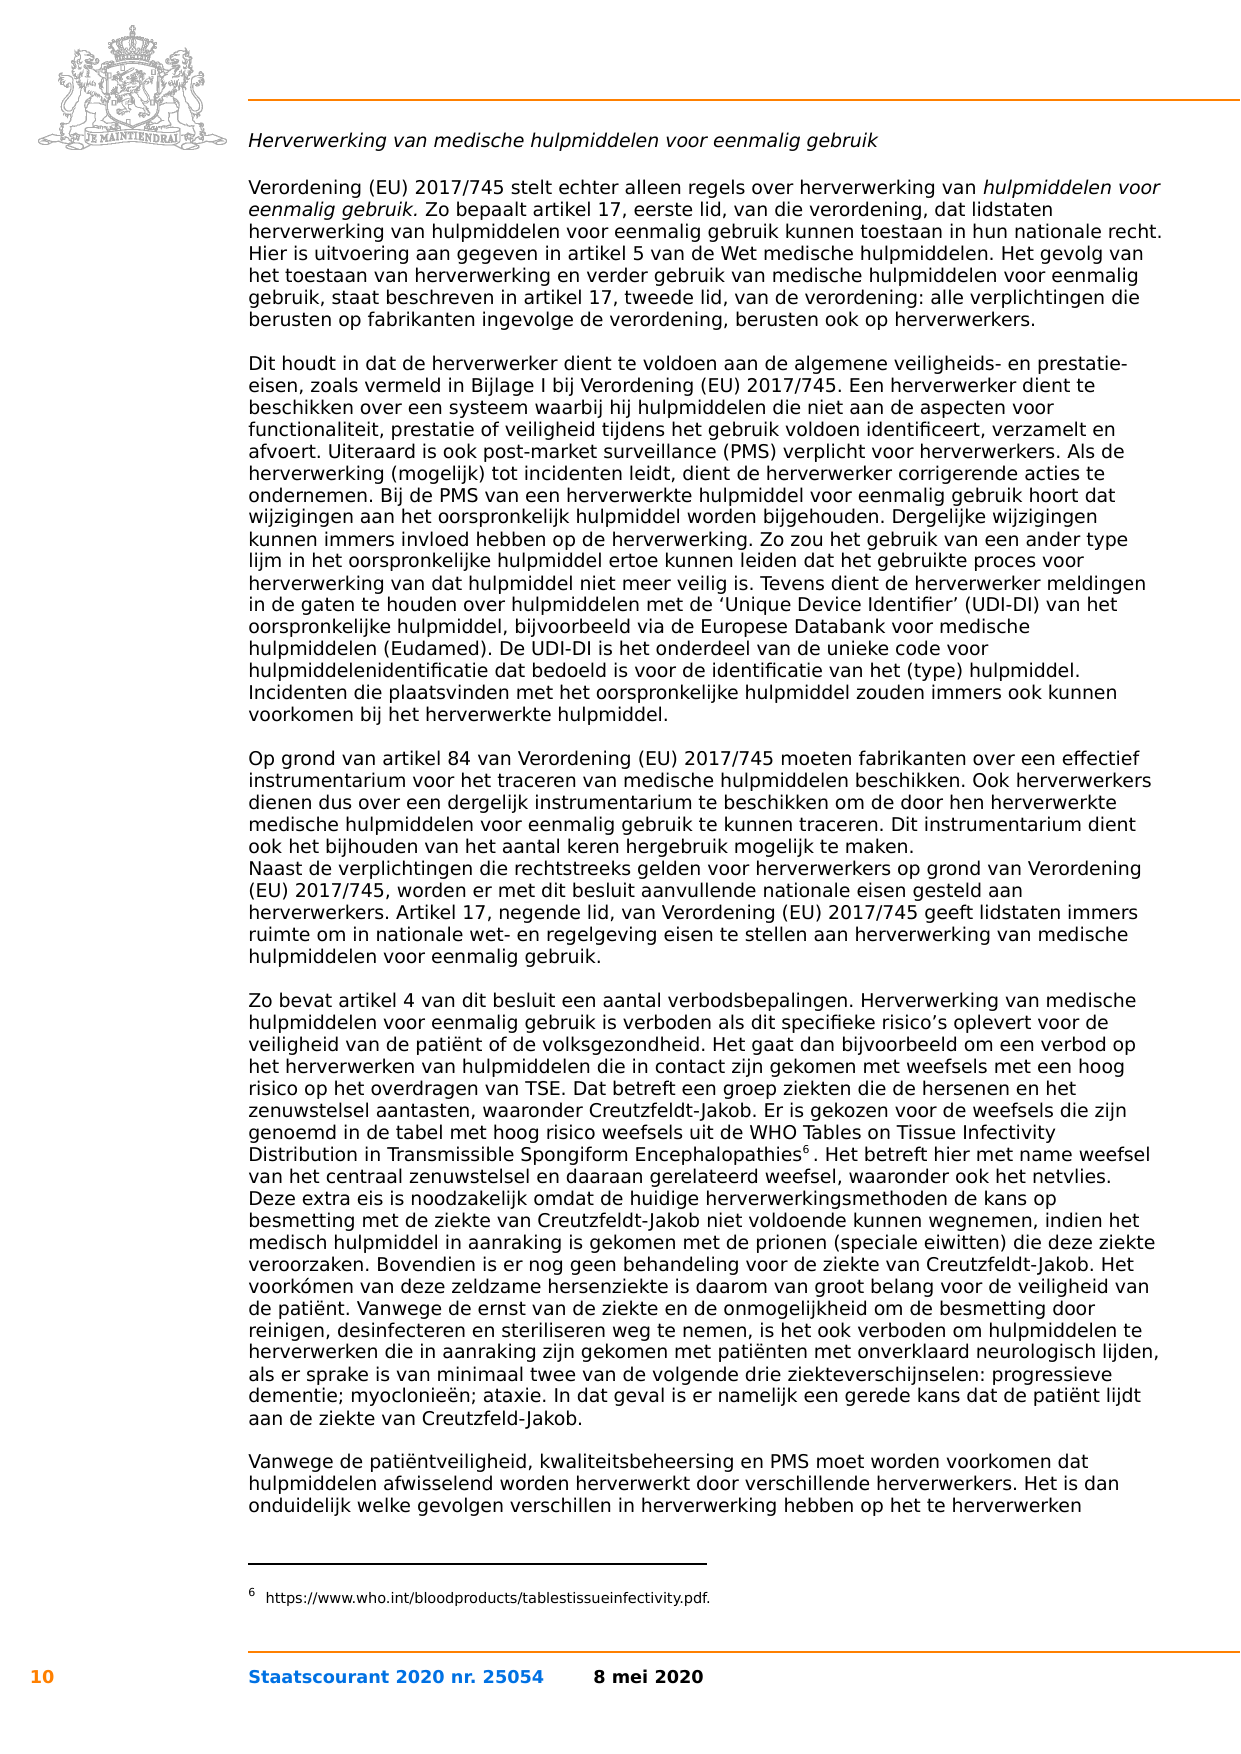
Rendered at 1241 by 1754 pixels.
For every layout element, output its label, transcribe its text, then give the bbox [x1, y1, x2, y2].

text Vanwege de patiëntveiligheid, kwaliteitsbeheersing en PMS moet worden voorkomen dat hulpmiddelen afwisselend worden herverwerkt door verschillende herverwerkers. Het is dan onduidelijk welke gevolgen verschillen in herverwerking hebben op het te herverwerken [248, 1451, 1163, 1517]
text Verordening (EU) 2017/745 stelt echter alleen regels over herverwerking van hulpmiddelen voor eenmalig gebruik. Zo bepaalt artikel 17, eerste lid, van die verordening, dat lidstaten herverwerking van hulpmiddelen voor eenmalig gebruik kunnen toestaan in hun nationale recht. Hier is uitvoering aan gegeven in artikel 5 van de Wet medische hulpmiddelen. Het gevolg van het toestaan van herverwerking en verder gebruik van medische hulpmiddelen voor eenmalig gebruik, staat beschreven in artikel 17, tweede lid, van de verordening: alle verplichtingen die berusten op fabrikanten ingevolge de verordening, berusten ook op herverwerkers. [248, 177, 1163, 331]
text Naast de verplichtingen die rechtstreeks gelden voor herverwerkers op grond van Verordening (EU) 2017/745, worden er met dit besluit aanvullende nationale eisen gesteld aan herverwerkers. Artikel 17, negende lid, van Verordening (EU) 2017/745 geeft lidstaten immers ruimte om in nationale wet- en regelgeving eisen te stellen aan herverwerking van medische hulpmiddelen voor eenmalig gebruik. [248, 858, 1163, 968]
text Zo bevat artikel 4 van dit besluit een aantal verbodsbepalingen. Herverwerking van medische hulpmiddelen voor eenmalig gebruik is verboden als dit specifieke risico’s oplevert voor de veiligheid van de patiënt of de volksgezondheid. Het gaat dan bijvoorbeeld om een verbod op het herverwerken van hulpmiddelen die in contact zijn gekomen met weefsels met een hoog risico op het overdragen van TSE. Dat betreft een groep ziekten die de hersenen en het zenuwstelsel aantasten, waaronder Creutzfeldt-Jakob. Er is gekozen voor de weefsels die zijn genoemd in de tabel met hoog risico weefsels uit de WHO Tables on Tissue Infectivity Distribution in Transmissible Spongiform Encephalopathies. Het betreft hier met name weefsel van het centraal zenuwstelsel en daaraan gerelateerd weefsel, waaronder ook het netvlies. Deze extra eis is noodzakelijk omdat de huidige herverwerkingsmethoden de kans op besmetting met de ziekte van Creutzfeldt-Jakob niet voldoende kunnen wegnemen, indien het medisch hulpmiddel in aanraking is gekomen met de prionen (speciale eiwitten) die deze ziekte veroorzaken. Bovendien is er nog geen behandeling voor de ziekte van Creutzfeldt-Jakob. Het voorkómen van deze zeldzame hersenziekte is daarom van groot belang voor de veiligheid van de patiënt. Vanwege de ernst van de ziekte en de onmogelijkheid om de besmetting door reinigen, desinfecteren en steriliseren weg te nemen, is het ook verboden om hulpmiddelen te herverwerken die in aanraking zijn gekomen met patiënten met onverklaard neurologisch lijden, als er sprake is van minimaal twee van de volgende drie ziekteverschijnselen: progressieve dementie; myoclonieën; ataxie. In dat geval is er namelijk een gerede kans dat de patiënt lijdt aan de ziekte van Creutzfeld-Jakob. [248, 990, 1163, 1429]
text Op grond van artikel 84 van Verordening (EU) 2017/745 moeten fabrikanten over een effectief instrumentarium voor het traceren van medische hulpmiddelen beschikken. Ook herverwerkers dienen dus over een dergelijk instrumentarium te beschikken om de door hen herverwerkte medische hulpmiddelen voor eenmalig gebruik te kunnen traceren. Dit instrumentarium dient ook het bijhouden van het aantal keren hergebruik mogelijk te maken. [248, 748, 1163, 858]
subtitle Herverwerking van medische hulpmiddelen voor eenmalig gebruik [248, 130, 1163, 152]
text Dit houdt in dat de herverwerker dient te voldoen aan de algemene veiligheids- en prestatie-eisen, zoals vermeld in Bijlage I bij Verordening (EU) 2017/745. Een herverwerker dient te beschikken over een systeem waarbij hij hulpmiddelen die niet aan de aspecten voor functionaliteit, prestatie of veiligheid tijdens het gebruik voldoen identificeert, verzamelt en afvoert. Uiteraard is ook post-market surveillance (PMS) verplicht voor herverwerkers. Als de herverwerking (mogelijk) tot incidenten leidt, dient de herverwerker corrigerende acties te ondernemen. Bij de PMS van een herverwerkte hulpmiddel voor eenmalig gebruik hoort dat wijzigingen aan het oorspronkelijk hulpmiddel worden bijgehouden. Dergelijke wijzigingen kunnen immers invloed hebben op de herverwerking. Zo zou het gebruik van een ander type lijm in het oorspronkelijke hulpmiddel ertoe kunnen leiden dat het gebruikte proces voor herverwerking van dat hulpmiddel niet meer veilig is. Tevens dient de herverwerker meldingen in de gaten te houden over hulpmiddelen met de ‘Unique Device Identifier’ (UDI-DI) van het oorspronkelijke hulpmiddel, bijvoorbeeld via de Europese Databank voor medische hulpmiddelen (Eudamed). De UDI-DI is het onderdeel van de unieke code voor hulpmiddelenidentificatie dat bedoeld is voor de identificatie van het (type) hulpmiddel. Incidenten die plaatsvinden met het oorspronkelijke hulpmiddel zouden immers ook kunnen voorkomen bij het herverwerkte hulpmiddel. [248, 353, 1163, 726]
picture [38, 25, 227, 150]
text https://www.who.int/bloodproducts/tablestissueinfectivity.pdf. [248, 1586, 1163, 1608]
